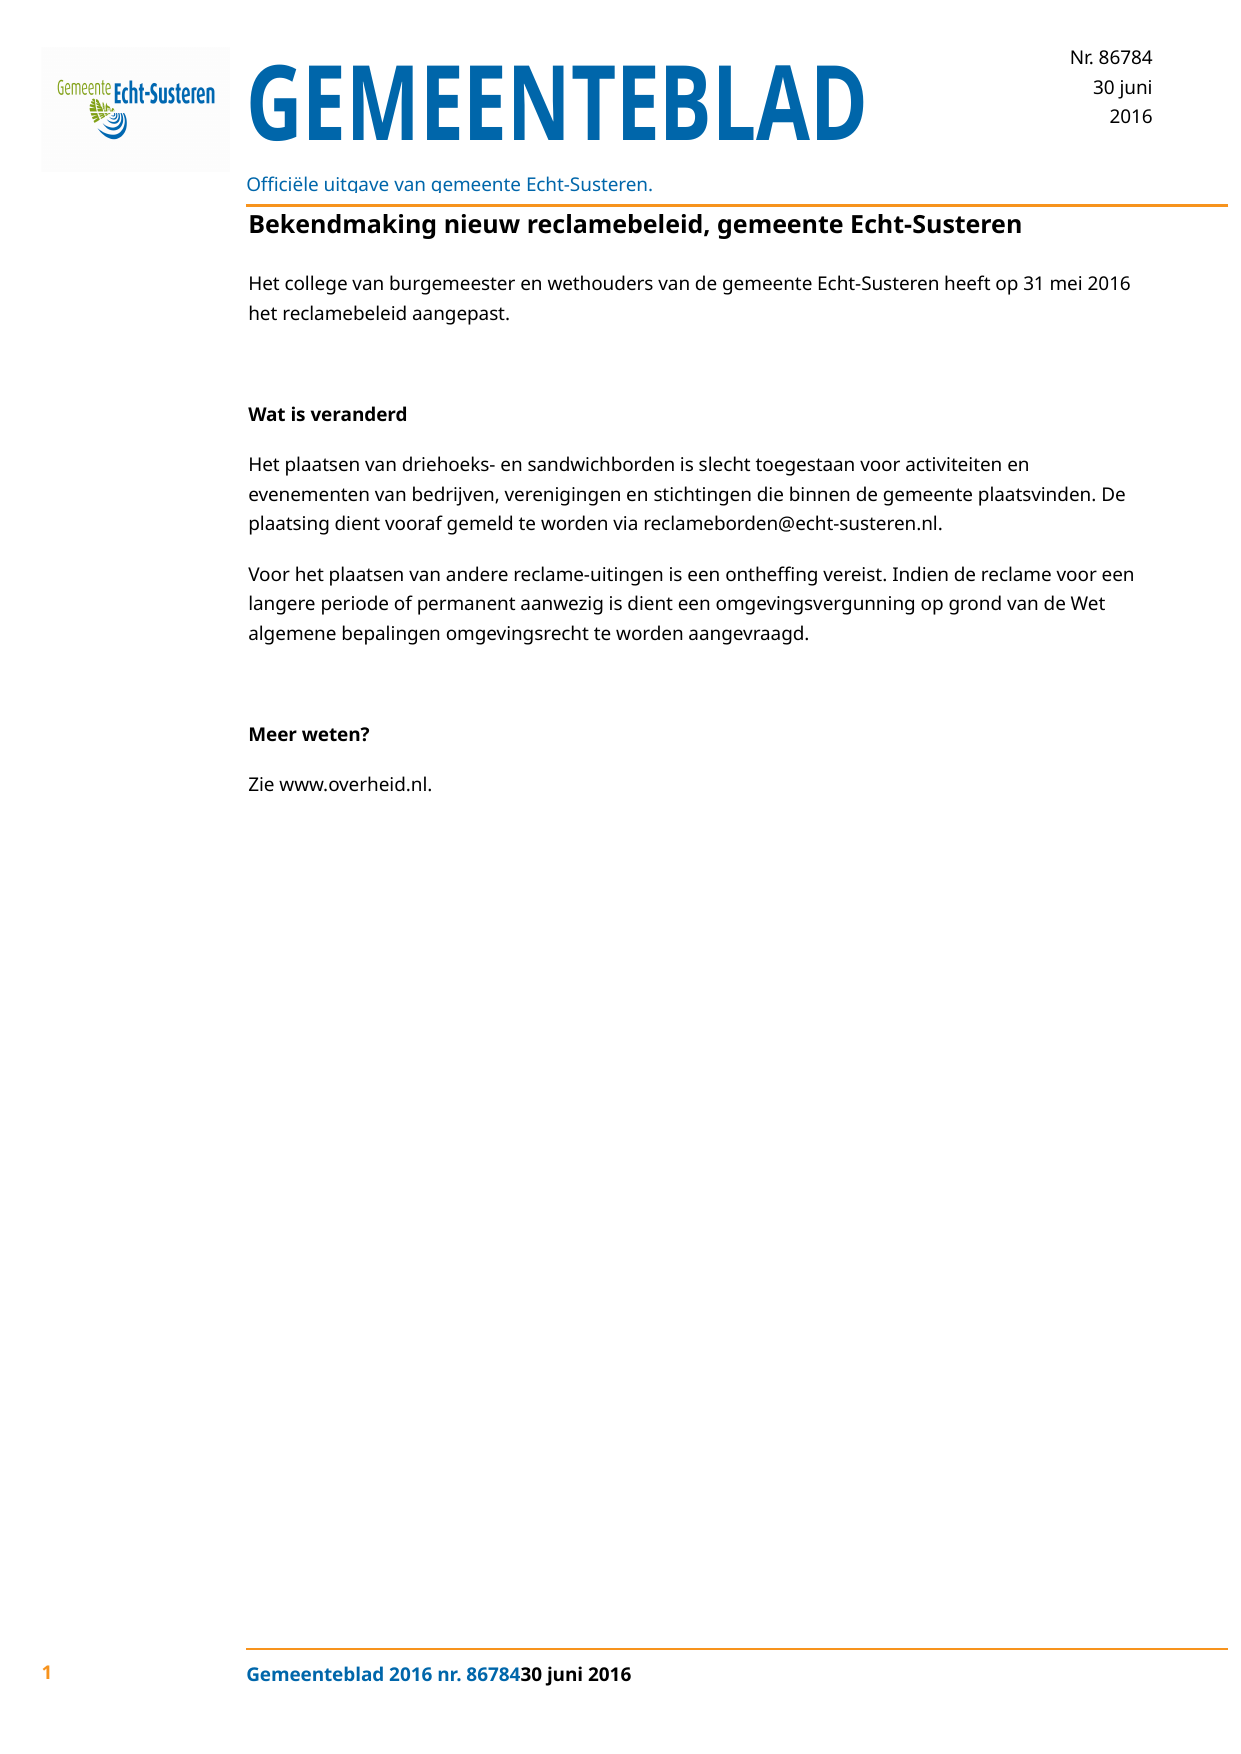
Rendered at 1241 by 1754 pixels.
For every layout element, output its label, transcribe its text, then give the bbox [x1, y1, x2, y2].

text Bekendmaking nieuw reclamebeleid, gemeente Echt-Susteren [248, 207, 1152, 241]
picture [41, 47, 231, 172]
text Wat is veranderd [248, 401, 1152, 426]
text Voor het plaatsen van andere reclame-uitingen is een ontheffing vereist. Indien de reclame voor een langere periode of permanent aanwezig is dient een omgevingsvergunning op grond van de Wet algemene bepalingen omgevingsrecht te worden aangevraagd. [248, 561, 1152, 646]
text Zie www.overheid.nl. [248, 771, 1152, 797]
text Het plaatsen van driehoeks- en sandwichborden is slecht toegestaan voor activiteiten en evenementen van bedrijven, verenigingen en stichtingen die binnen de gemeente plaatsvinden. De plaatsing dient vooraf gemeld te worden via reclameborden@echt-susteren.nl. [248, 451, 1152, 536]
text Meer weten? [248, 721, 1152, 746]
text Het college van burgemeester en wethouders van de gemeente Echt-Susteren heeft op 31 mei 2016 het reclamebeleid aangepast. [248, 270, 1152, 326]
